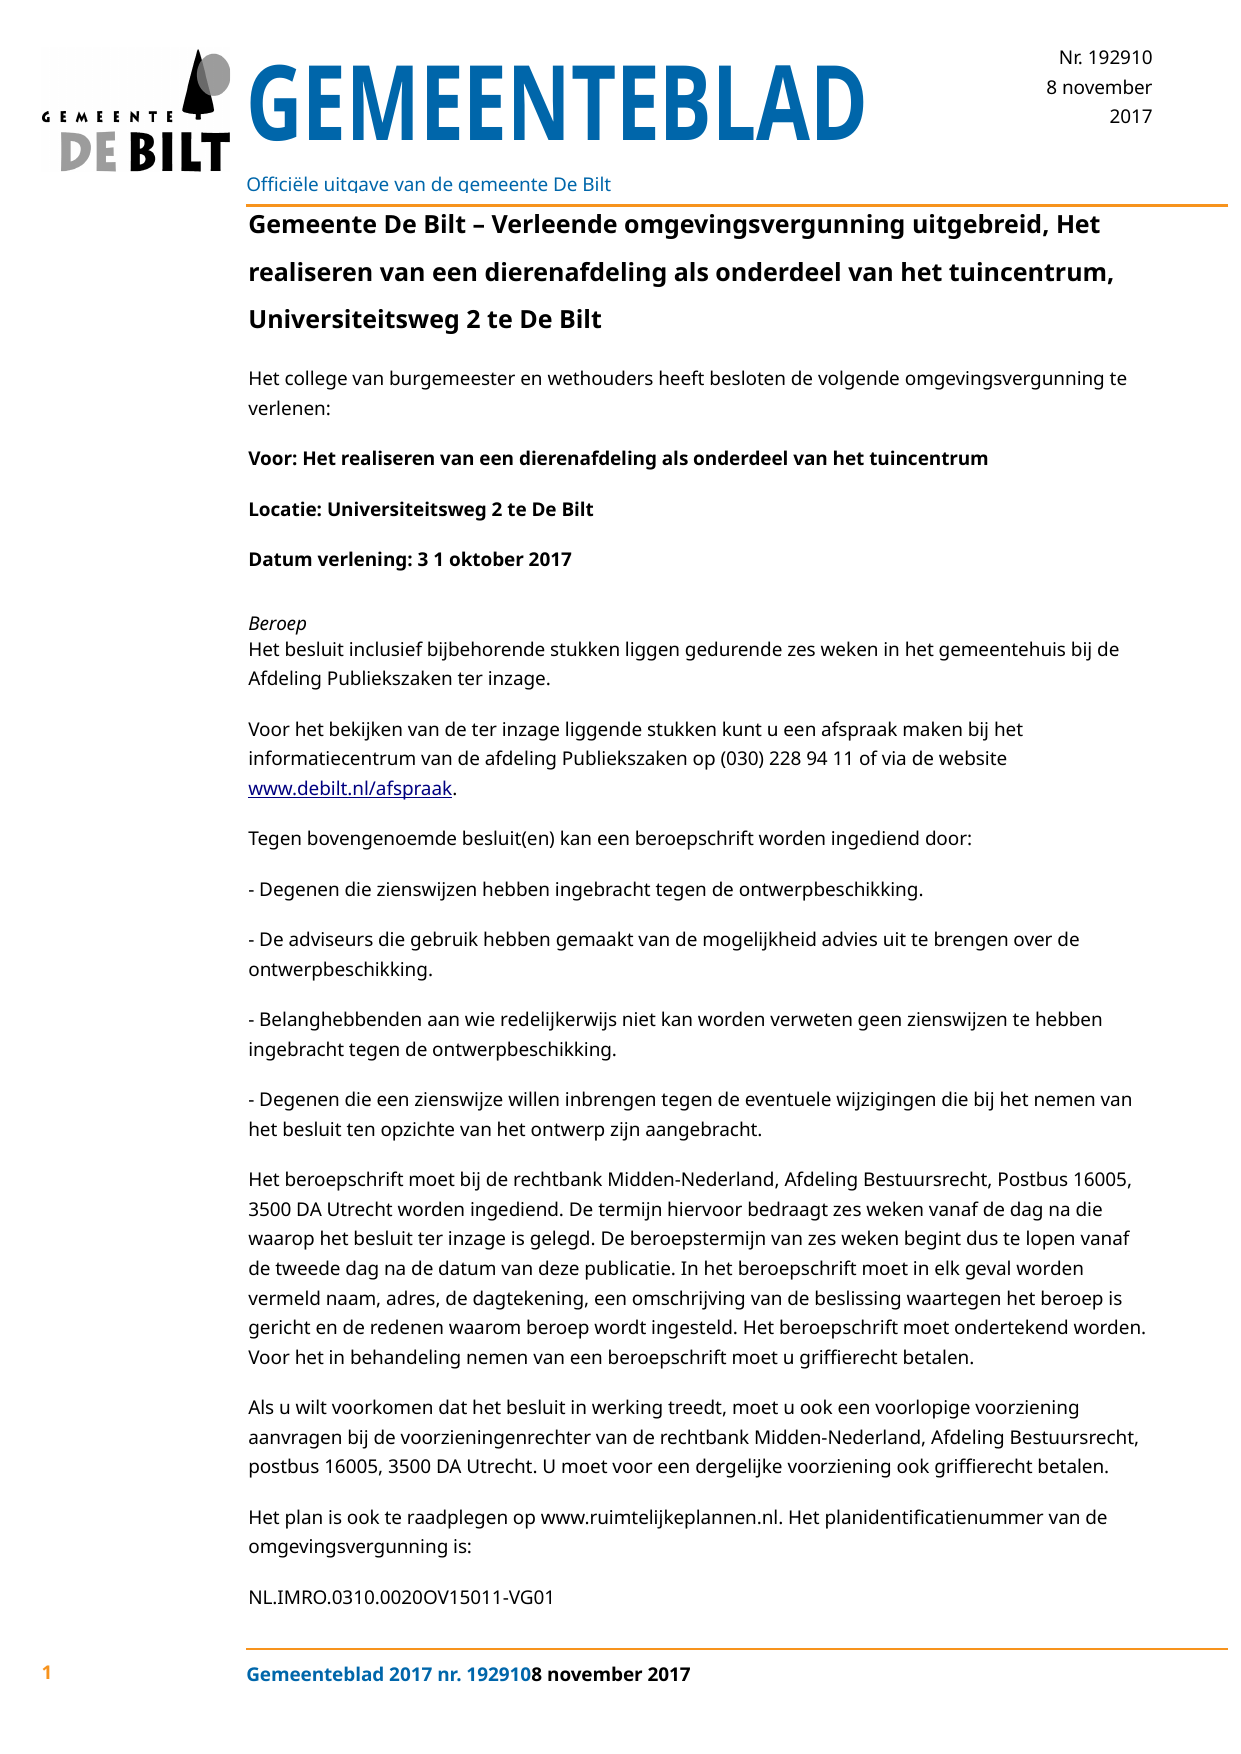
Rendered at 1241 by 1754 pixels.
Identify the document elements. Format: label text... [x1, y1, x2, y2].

text Voor het bekijken van de ter inzage liggende stukken kunt u een afspraak maken bij het informatiecentrum van de afdeling Publiekszaken op (030) 228 94 11 of via de website www.debilt.nl/afspraak. [248, 716, 1152, 801]
text Locatie: Universiteitsweg 2 te De Bilt [248, 496, 1152, 522]
text Het beroepschrift moet bij de rechtbank Midden-Nederland, Afdeling Bestuursrecht, Postbus 16005, 3500 DA Utrecht worden ingediend. De termijn hiervoor bedraagt zes weken vanaf de dag na die waarop het besluit ter inzage is gelegd. De beroepstermijn van zes weken begint dus te lopen vanaf de tweede dag na de datum van deze publicatie. In het beroepschrift moet in elk geval worden vermeld naam, adres, de dagtekening, een omschrijving van de beslissing waartegen het beroep is gericht en de redenen waarom beroep wordt ingesteld. Het beroepschrift moet ondertekend worden. Voor het in behandeling nemen van een beroepschrift moet u griffierecht betalen. [248, 1166, 1152, 1370]
text Tegen bovengenoemde besluit(en) kan een beroepschrift worden ingediend door: [248, 826, 1152, 851]
text NL.IMRO.0310.0020OV15011-VG01 [248, 1584, 1152, 1610]
text - Degenen die een zienswijze willen inbrengen tegen de eventuele wijzigingen die bij het nemen van het besluit ten opzichte van het ontwerp zijn aangebracht. [248, 1086, 1152, 1142]
text Beroep [248, 610, 1152, 636]
text - De adviseurs die gebruik hebben gemaakt van de mogelijkheid advies uit te brengen over de ontwerpbeschikking. [248, 926, 1152, 982]
text Het besluit inclusief bijbehorende stukken liggen gedurende zes weken in het gemeentehuis bij de Afdeling Publiekszaken ter inzage. [248, 636, 1152, 691]
text Het college van burgemeester en wethouders heeft besloten de volgende omgevingsvergunning te verlenen: [248, 366, 1152, 421]
text Het plan is ook te raadplegen op www.ruimtelijkeplannen.nl. Het planidentificatienummer van de omgevingsvergunning is: [248, 1504, 1152, 1559]
text Als u wilt voorkomen dat het besluit in werking treedt, moet u ook een voorlopige voorziening aanvragen bij de voorzieningenrechter van de rechtbank Midden-Nederland, Afdeling Bestuursrecht, postbus 16005, 3500 DA Utrecht. U moet voor een dergelijke voorziening ook griffierecht betalen. [248, 1394, 1152, 1479]
text Gemeente De Bilt – Verleende omgevingsvergunning uitgebreid, Het realiseren van een dierenafdeling als onderdeel van het tuincentrum, Universiteitsweg 2 te De Bilt [248, 207, 1152, 336]
text - Belanghebbenden aan wie redelijkerwijs niet kan worden verweten geen zienswijzen te hebben ingebracht tegen de ontwerpbeschikking. [248, 1006, 1152, 1062]
text - Degenen die zienswijzen hebben ingebracht tegen de ontwerpbeschikking. [248, 876, 1152, 902]
text Datum verlening: 3 1 oktober 2017 [248, 546, 1152, 572]
picture [41, 47, 231, 172]
text Voor: Het realiseren van een dierenafdeling als onderdeel van het tuincentrum [248, 446, 1152, 471]
